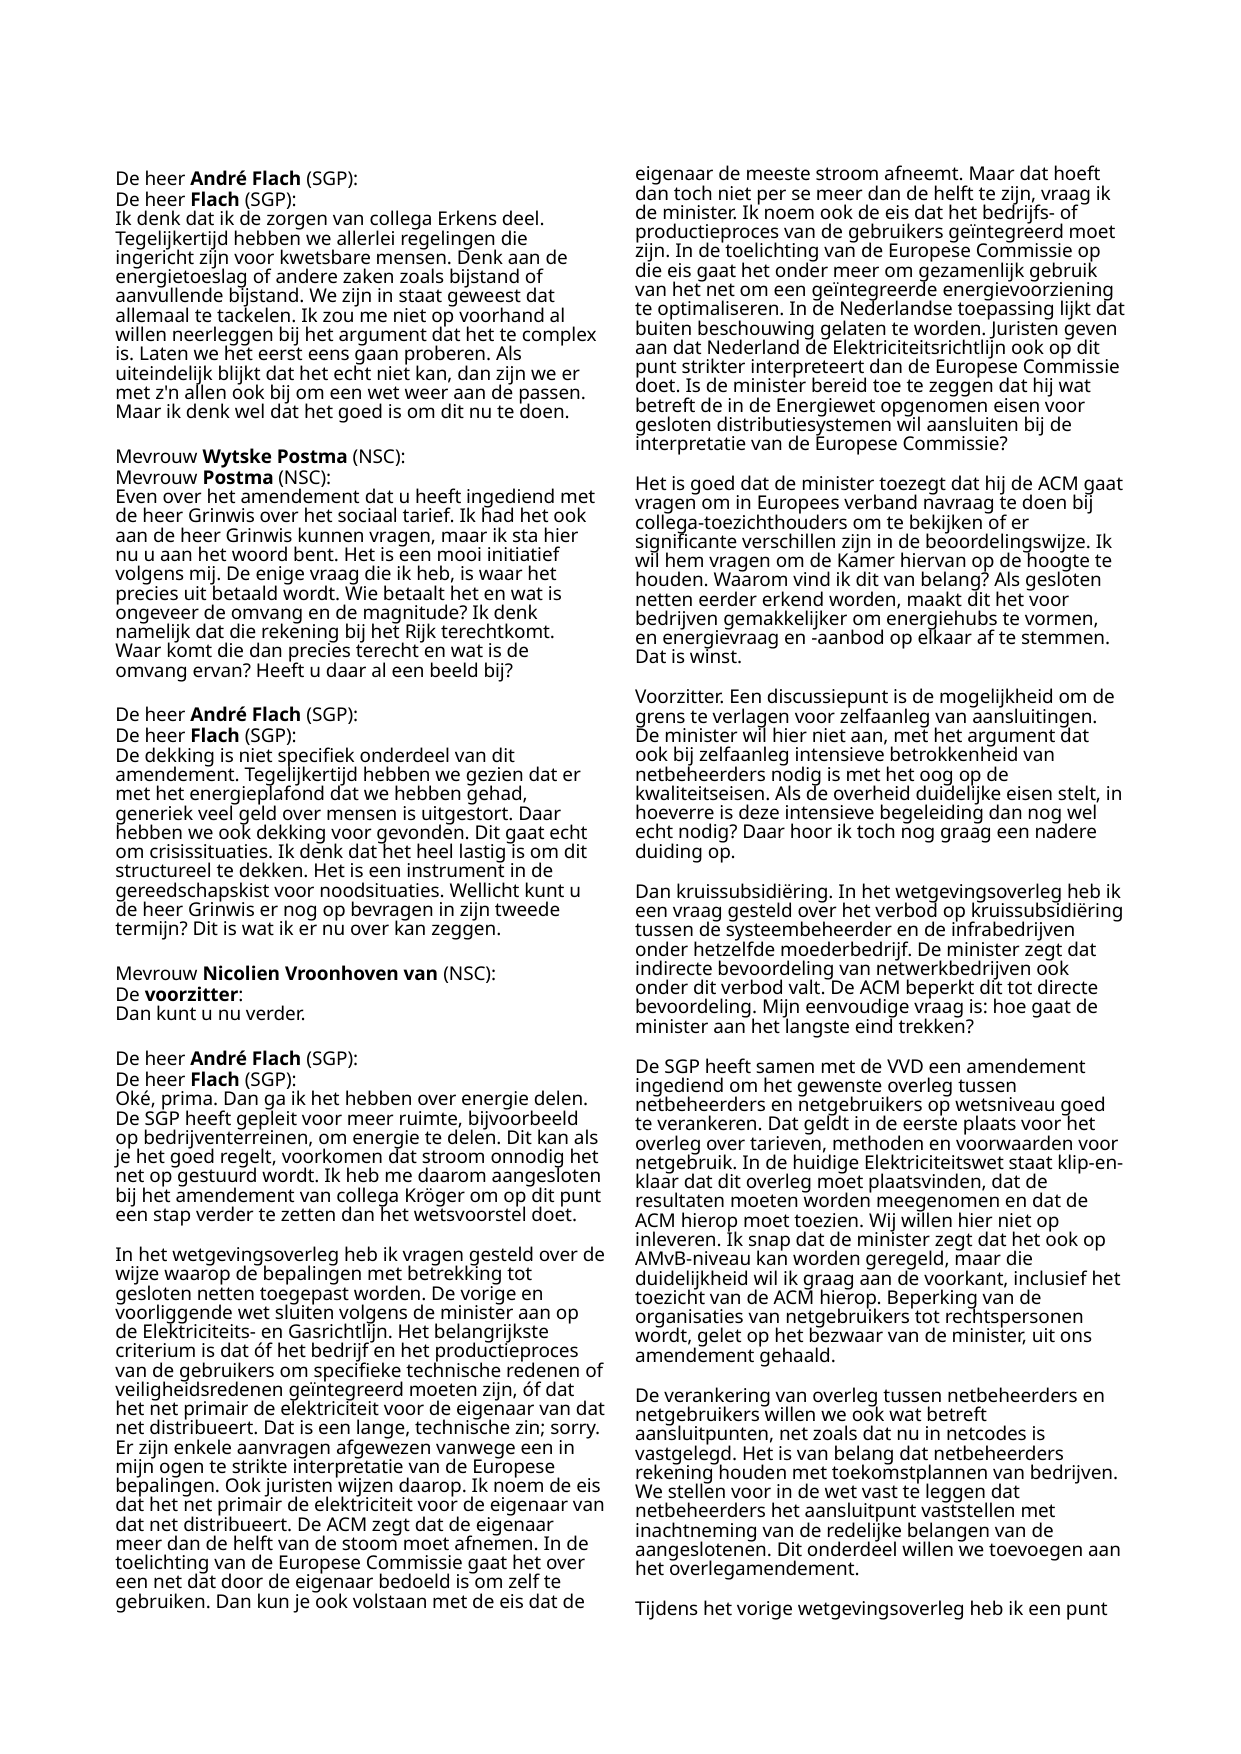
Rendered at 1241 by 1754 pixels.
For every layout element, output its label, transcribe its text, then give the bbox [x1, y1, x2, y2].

text Mevrouw Nicolien Vroonhoven van (NSC): [115, 960, 605, 986]
text De heer Flach (SGP): [115, 727, 605, 747]
text Dan kunt u nu verder. [115, 1005, 605, 1024]
text De dekking is niet specifiek onderdeel van dit amendement. Tegelijkertijd hebben we gezien dat er met het energieplafond dat we hebben gehad, generiek veel geld over mensen is uitgestort. Daar hebben we ook dekking voor gevonden. Dit gaat echt om crisissituaties. Ik denk dat het heel lastig is om dit structureel te dekken. Het is een instrument in de gereedschapskist voor noodsituaties. Wellicht kunt u de heer Grinwis er nog op bevragen in zijn tweede termijn? Dit is wat ik er nu over kan zeggen. [115, 747, 605, 939]
text De voorzitter: [115, 986, 605, 1005]
text eigenaar de meeste stroom afneemt. Maar dat hoeft dan toch niet per se meer dan de helft te zijn, vraag ik de minister. Ik noem ook de eis dat het bedrijfs- of productieproces van de gebruikers geïntegreerd moet zijn. In de toelichting van de Europese Commissie op die eis gaat het onder meer om gezamenlijk gebruik van het net om een geïntegreerde energievoorziening te optimaliseren. In de Nederlandse toepassing lijkt dat buiten beschouwing gelaten te worden. Juristen geven aan dat Nederland de Elektriciteitsrichtlijn ook op dit punt strikter interpreteert dan de Europese Commissie doet. Is de minister bereid toe te zeggen dat hij wat betreft de in de Energiewet opgenomen eisen voor gesloten distributiesystemen wil aansluiten bij de interpretatie van de Europese Commissie? [635, 165, 1125, 454]
text Oké, prima. Dan ga ik het hebben over energie delen. De SGP heeft gepleit voor meer ruimte, bijvoorbeeld op bedrijventerreinen, om energie te delen. Dit kan als je het goed regelt, voorkomen dat stroom onnodig het net op gestuurd wordt. Ik heb me daarom aangesloten bij het amendement van collega Kröger om op dit punt een stap verder te zetten dan het wetsvoorstel doet. [115, 1090, 605, 1225]
text Ik denk dat ik de zorgen van collega Erkens deel. Tegelijkertijd hebben we allerlei regelingen die ingericht zijn voor kwetsbare mensen. Denk aan de energietoeslag of andere zaken zoals bijstand of aanvullende bijstand. We zijn in staat geweest dat allemaal te tackelen. Ik zou me niet op voorhand al willen neerleggen bij het argument dat het te complex is. Laten we het eerst eens gaan proberen. Als uiteindelijk blijkt dat het echt niet kan, dan zijn we er met z'n allen ook bij om een wet weer aan de passen. Maar ik denk wel dat het goed is om dit nu te doen. [115, 210, 605, 422]
text De verankering van overleg tussen netbeheerders en netgebruikers willen we ook wat betreft aansluitpunten, net zoals dat nu in netcodes is vastgelegd. Het is van belang dat netbeheerders rekening houden met toekomstplannen van bedrijven. We stellen voor in de wet vast te leggen dat netbeheerders het aansluitpunt vaststellen met inachtneming van de redelijke belangen van de aangeslotenen. Dit onderdeel willen we toevoegen aan het overlegamendement. [635, 1387, 1125, 1579]
text In het wetgevingsoverleg heb ik vragen gesteld over de wijze waarop de bepalingen met betrekking tot gesloten netten toegepast worden. De vorige en voorliggende wet sluiten volgens de minister aan op de Elektriciteits- en Gasrichtlijn. Het belangrijkste criterium is dat óf het bedrijf en het productieproces van de gebruikers om specifieke technische redenen of veiligheidsredenen geïntegreerd moeten zijn, óf dat het net primair de elektriciteit voor de eigenaar van dat net distribueert. Dat is een lange, technische zin; sorry. Er zijn enkele aanvragen afgewezen vanwege een in mijn ogen te strikte interpretatie van de Europese bepalingen. Ook juristen wijzen daarop. Ik noem de eis dat het net primair de elektriciteit voor de eigenaar van dat net distribueert. De ACM zegt dat de eigenaar meer dan de helft van de stoom moet afnemen. In de toelichting van de Europese Commissie gaat het over een net dat door de eigenaar bedoeld is om zelf te gebruiken. Dan kun je ook volstaan met de eis dat de [115, 1246, 605, 1612]
text Even over het amendement dat u heeft ingediend met de heer Grinwis over het sociaal tarief. Ik had het ook aan de heer Grinwis kunnen vragen, maar ik sta hier nu u aan het woord bent. Het is een mooi initiatief volgens mij. De enige vraag die ik heb, is waar het precies uit betaald wordt. Wie betaalt het en wat is ongeveer de omvang en de magnitude? Ik denk namelijk dat die rekening bij het Rijk terechtkomt. Waar komt die dan precies terecht en wat is de omvang ervan? Heeft u daar al een beeld bij? [115, 488, 605, 681]
text De heer André Flach (SGP): [115, 165, 605, 191]
text De heer Flach (SGP): [115, 191, 605, 210]
text Het is goed dat de minister toezegt dat hij de ACM gaat vragen om in Europees verband navraag te doen bij collega-toezichthouders om te bekijken of er significante verschillen zijn in de beoordelingswijze. Ik wil hem vragen om de Kamer hiervan op de hoogte te houden. Waarom vind ik dit van belang? Als gesloten netten eerder erkend worden, maakt dit het voor bedrijven gemakkelijker om energiehubs te vormen, en energievraag en -aanbod op elkaar af te stemmen. Dat is winst. [635, 475, 1125, 668]
text De heer André Flach (SGP): [115, 1045, 605, 1071]
text Mevrouw Postma (NSC): [115, 469, 605, 488]
text De heer André Flach (SGP): [115, 702, 605, 727]
text Tijdens het vorige wetgevingsoverleg heb ik een punt [635, 1600, 1125, 1619]
text De SGP heeft samen met de VVD een amendement ingediend om het gewenste overleg tussen netbeheerders en netgebruikers op wetsniveau goed te verankeren. Dat geldt in de eerste plaats voor het overleg over tarieven, methoden en voorwaarden voor netgebruik. In de huidige Elektriciteitswet staat klip-en-klaar dat dit overleg moet plaatsvinden, dat de resultaten moeten worden meegenomen en dat de ACM hierop moet toezien. Wij willen hier niet op inleveren. Ik snap dat de minister zegt dat het ook op AMvB-niveau kan worden geregeld, maar die duidelijkheid wil ik graag aan de voorkant, inclusief het toezicht van de ACM hierop. Beperking van de organisaties van netgebruikers tot rechtspersonen wordt, gelet op het bezwaar van de minister, uit ons amendement gehaald. [635, 1058, 1125, 1366]
text De heer Flach (SGP): [115, 1071, 605, 1090]
text Dan kruissubsidiëring. In het wetgevingsoverleg heb ik een vraag gesteld over het verbod op kruissubsidiëring tussen de systeembeheerder en de infrabedrijven onder hetzelfde moederbedrijf. De minister zegt dat indirecte bevoordeling van netwerkbedrijven ook onder dit verbod valt. De ACM beperkt dit tot directe bevoordeling. Mijn eenvoudige vraag is: hoe gaat de minister aan het langste eind trekken? [635, 883, 1125, 1037]
text Voorzitter. Een discussiepunt is de mogelijkheid om de grens te verlagen voor zelfaanleg van aansluitingen. De minister wil hier niet aan, met het argument dat ook bij zelfaanleg intensieve betrokkenheid van netbeheerders nodig is met het oog op de kwaliteitseisen. Als de overheid duidelijke eisen stelt, in hoeverre is deze intensieve begeleiding dan nog wel echt nodig? Daar hoor ik toch nog graag een nadere duiding op. [635, 688, 1125, 862]
text Mevrouw Wytske Postma (NSC): [115, 443, 605, 469]
